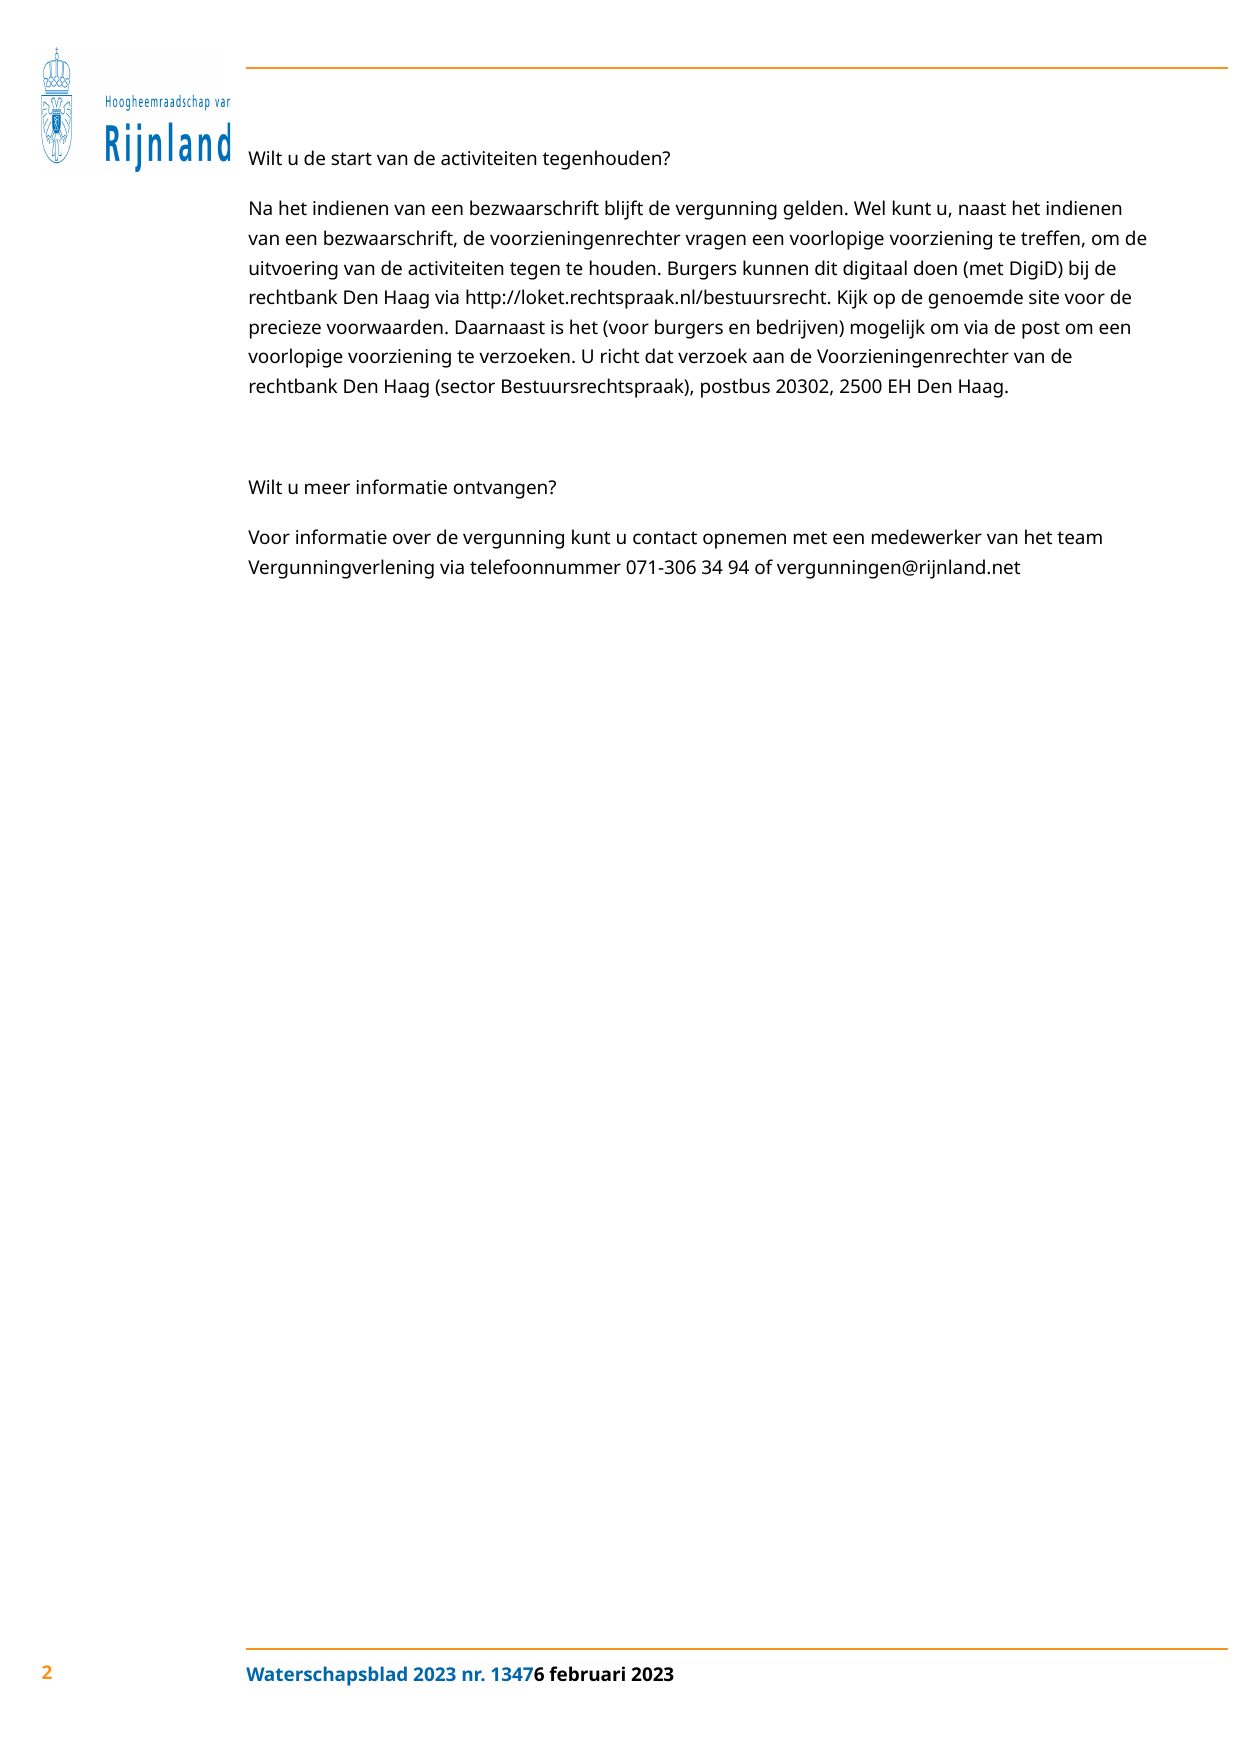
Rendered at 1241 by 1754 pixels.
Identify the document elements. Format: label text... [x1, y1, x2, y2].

text Wilt u de start van de activiteiten tegenhouden? [248, 145, 1152, 171]
text Wilt u meer informatie ontvangen? [248, 474, 1152, 500]
text Na het indienen van een bezwaarschrift blijft de vergunning gelden. Wel kunt u, naast het indienen van een bezwaarschrift, de voorzieningenrechter vragen een voorlopige voorziening te treffen, om de uitvoering van de activiteiten tegen te houden. Burgers kunnen dit digitaal doen (met DigiD) bij de rechtbank Den Haag via http://loket.rechtspraak.nl/bestuursrecht. Kijk op de genoemde site voor de precieze voorwaarden. Daarnaast is het (voor burgers en bedrijven) mogelijk om via de post om een voorlopige voorziening te verzoeken. U richt dat verzoek aan de Voorzieningenrechter van de rechtbank Den Haag (sector Bestuursrechtspraak), postbus 20302, 2500 EH Den Haag. [248, 196, 1152, 399]
picture [41, 47, 231, 172]
text Voor informatie over de vergunning kunt u contact opnemen met een medewerker van het team Vergunningverlening via telefoonnummer 071-306 34 94 of vergunningen@rijnland.net [248, 524, 1152, 580]
